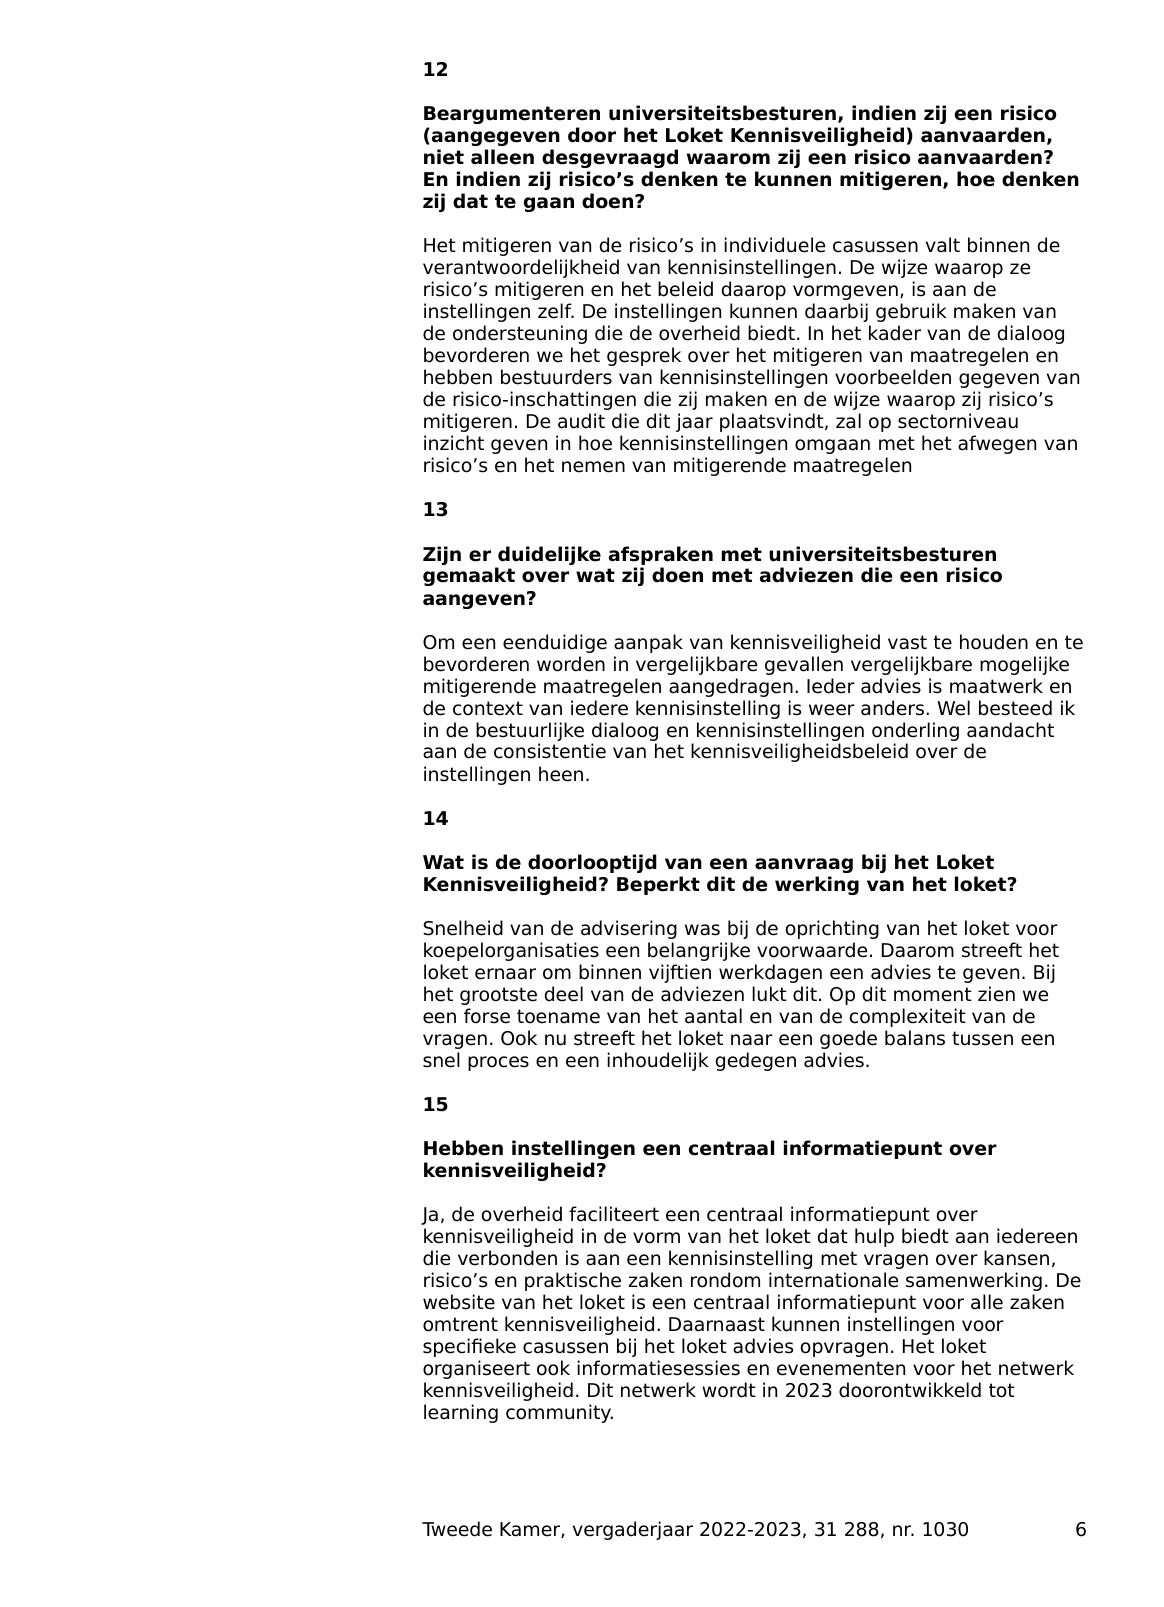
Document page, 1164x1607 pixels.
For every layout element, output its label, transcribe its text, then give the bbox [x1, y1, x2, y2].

text Ja, de overheid faciliteert een centraal informatiepunt over kennisveiligheid in de vorm van het loket dat hulp biedt aan iedereen die verbonden is aan een kennisinstelling met vragen over kansen, risico’s en praktische zaken rondom internationale samenwerking. De website van het loket is een centraal informatiepunt voor alle zaken omtrent kennisveiligheid. Daarnaast kunnen instellingen voor specifieke casussen bij het loket advies opvragen. Het loket organiseert ook informatiesessies en evenementen voor het netwerk kennisveiligheid. Dit netwerk wordt in 2023 doorontwikkeld tot learning community. [422, 1204, 1087, 1424]
text Om een eenduidige aanpak van kennisveiligheid vast te houden en te bevorderen worden in vergelijkbare gevallen vergelijkbare mogelijke mitigerende maatregelen aangedragen. Ieder advies is maatwerk en de context van iedere kennisinstelling is weer anders. Wel besteed ik in de bestuurlijke dialoog en kennisinstellingen onderling aandacht aan de consistentie van het kennisveiligheidsbeleid over de instellingen heen. [422, 632, 1087, 785]
subtitle 14 [422, 808, 1087, 829]
text Hebben instellingen een centraal informatiepunt over kennisveiligheid? [422, 1138, 1087, 1182]
subtitle 15 [422, 1094, 1087, 1116]
text Het mitigeren van de risico’s in individuele casussen valt binnen de verantwoordelijkheid van kennisinstellingen. De wijze waarop ze risico’s mitigeren en het beleid daarop vormgeven, is aan de instellingen zelf. De instellingen kunnen daarbij gebruik maken van de ondersteuning die de overheid biedt. In het kader van de dialoog bevorderen we het gesprek over het mitigeren van maatregelen en hebben bestuurders van kennisinstellingen voorbeelden gegeven van de risico-inschattingen die zij maken en de wijze waarop zij risico’s mitigeren. De audit die dit jaar plaatsvindt, zal op sectorniveau inzicht geven in hoe kennisinstellingen omgaan met het afwegen van risico’s en het nemen van mitigerende maatregelen [422, 235, 1087, 477]
subtitle 12 [422, 59, 1087, 81]
text Wat is de doorlooptijd van een aanvraag bij het Loket Kennisveiligheid? Beperkt dit de werking van het loket? [422, 852, 1087, 896]
text Zijn er duidelijke afspraken met universiteitsbesturen gemaakt over wat zij doen met adviezen die een risico aangeven? [422, 543, 1087, 609]
text Beargumenteren universiteitsbesturen, indien zij een risico (aangegeven door het Loket Kennisveiligheid) aanvaarden, niet alleen desgevraagd waarom zij een risico aanvaarden? En indien zij risico’s denken te kunnen mitigeren, hoe denken zij dat te gaan doen? [422, 103, 1087, 213]
subtitle 13 [422, 499, 1087, 521]
text Snelheid van de advisering was bij de oprichting van het loket voor koepelorganisaties een belangrijke voorwaarde. Daarom streeft het loket ernaar om binnen vijftien werkdagen een advies te geven. Bij het grootste deel van de adviezen lukt dit. Op dit moment zien we een forse toename van het aantal en van de complexiteit van de vragen. Ook nu streeft het loket naar een goede balans tussen een snel proces en een inhoudelijk gedegen advies. [422, 918, 1087, 1072]
